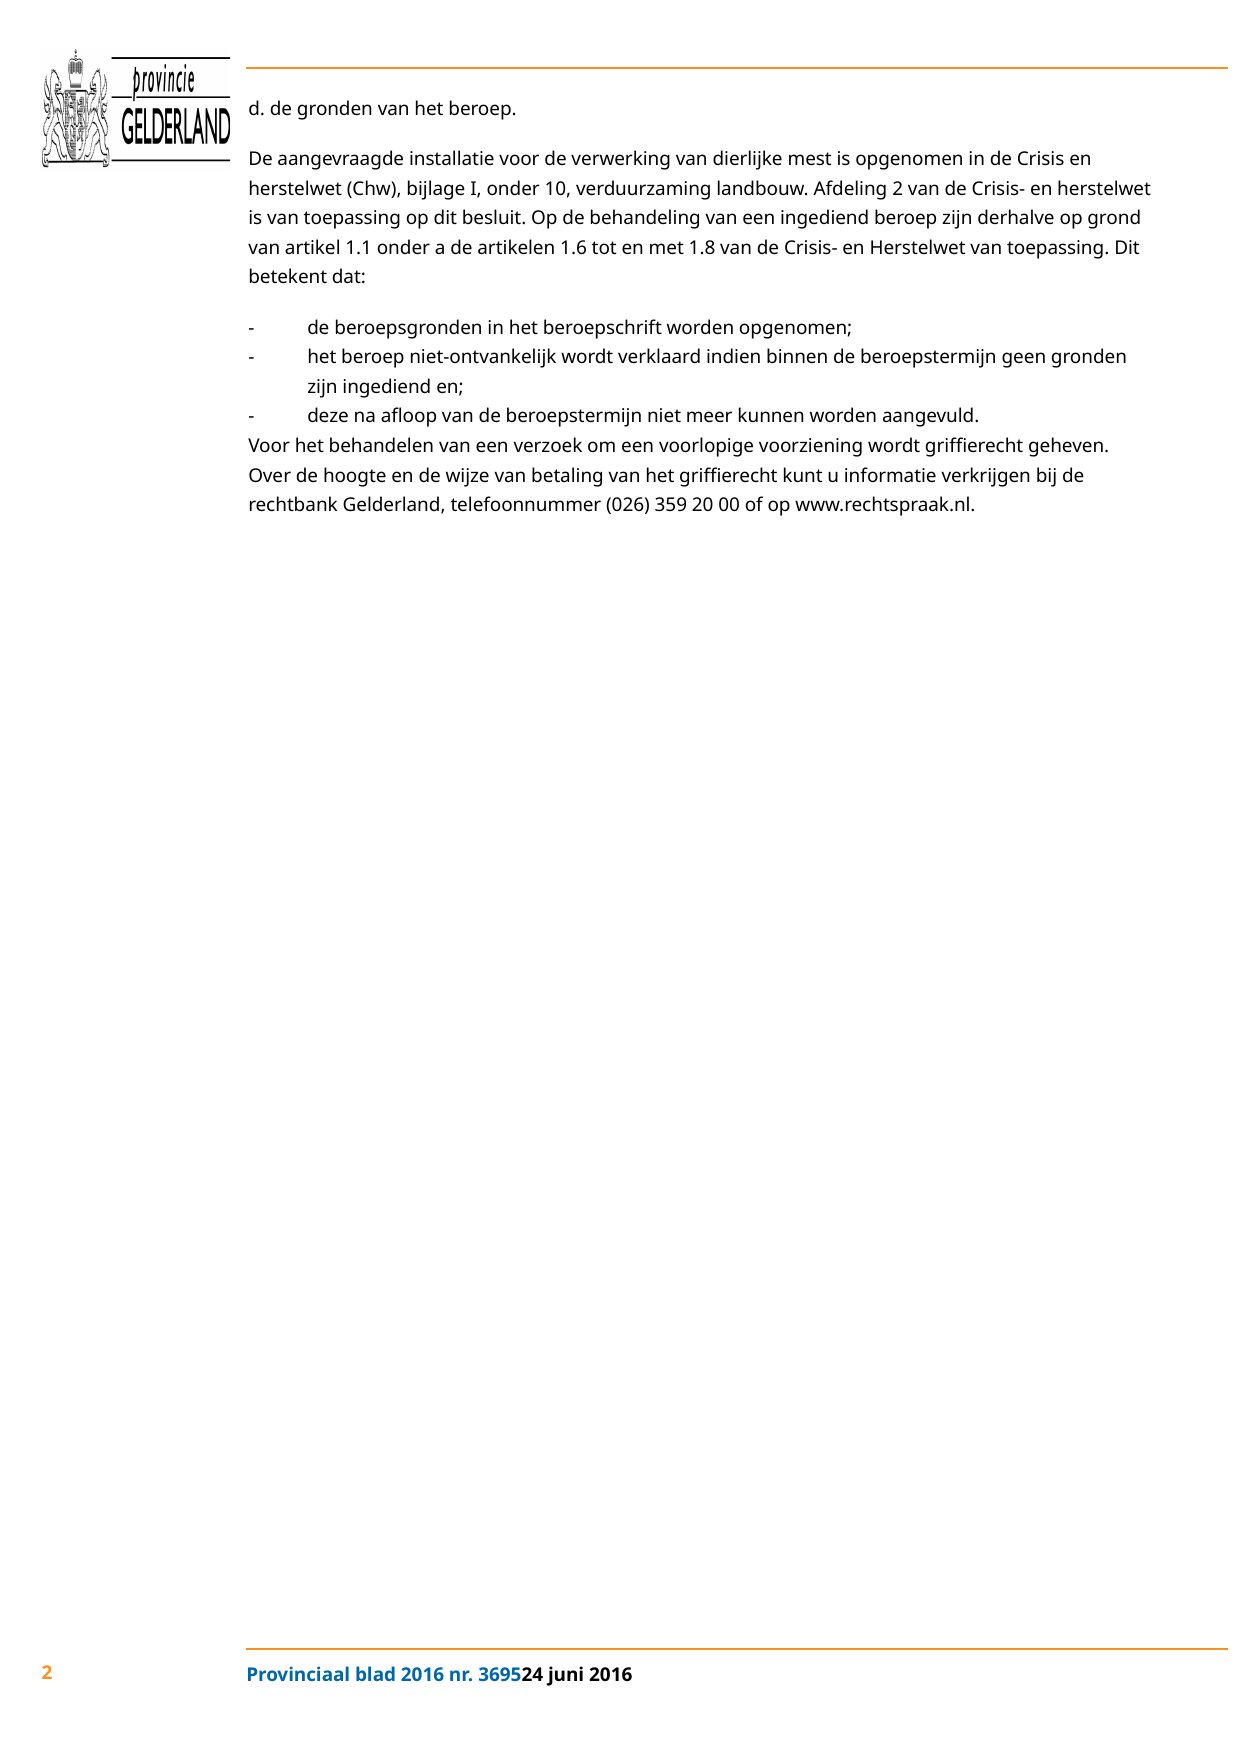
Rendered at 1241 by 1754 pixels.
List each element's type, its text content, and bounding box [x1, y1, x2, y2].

text Voor het behandelen van een verzoek om een voorlopige voorziening wordt griffierecht geheven. Over de hoogte en de wijze van betaling van het griffierecht kunt u informatie verkrijgen bij de rechtbank Gelderland, telefoonnummer (026) 359 20 00 of op www.rechtspraak.nl. [248, 432, 1152, 517]
text De aangevraagde installatie voor de verwerking van dierlijke mest is opgenomen in de Crisis en herstelwet (Chw), bijlage I, onder 10, verduurzaming landbouw. Afdeling 2 van de Crisis- en herstelwet is van toepassing op dit besluit. Op de behandeling van een ingediend beroep zijn derhalve op grond van artikel 1.1 onder a de artikelen 1.6 tot en met 1.8 van de Crisis- en Herstelwet van toepassing. Dit betekent dat: [248, 145, 1152, 289]
list het beroep niet-ontvankelijk wordt verklaard indien binnen de beroepstermijn geen gronden zijn ingediend en; [248, 343, 1152, 399]
picture [41, 47, 231, 172]
list deze na afloop van de beroepstermijn niet meer kunnen worden aangevuld. [248, 403, 1152, 428]
list de beroepsgronden in het beroepschrift worden opgenomen; [248, 314, 1152, 340]
text d. de gronden van het beroep. [248, 95, 1152, 121]
